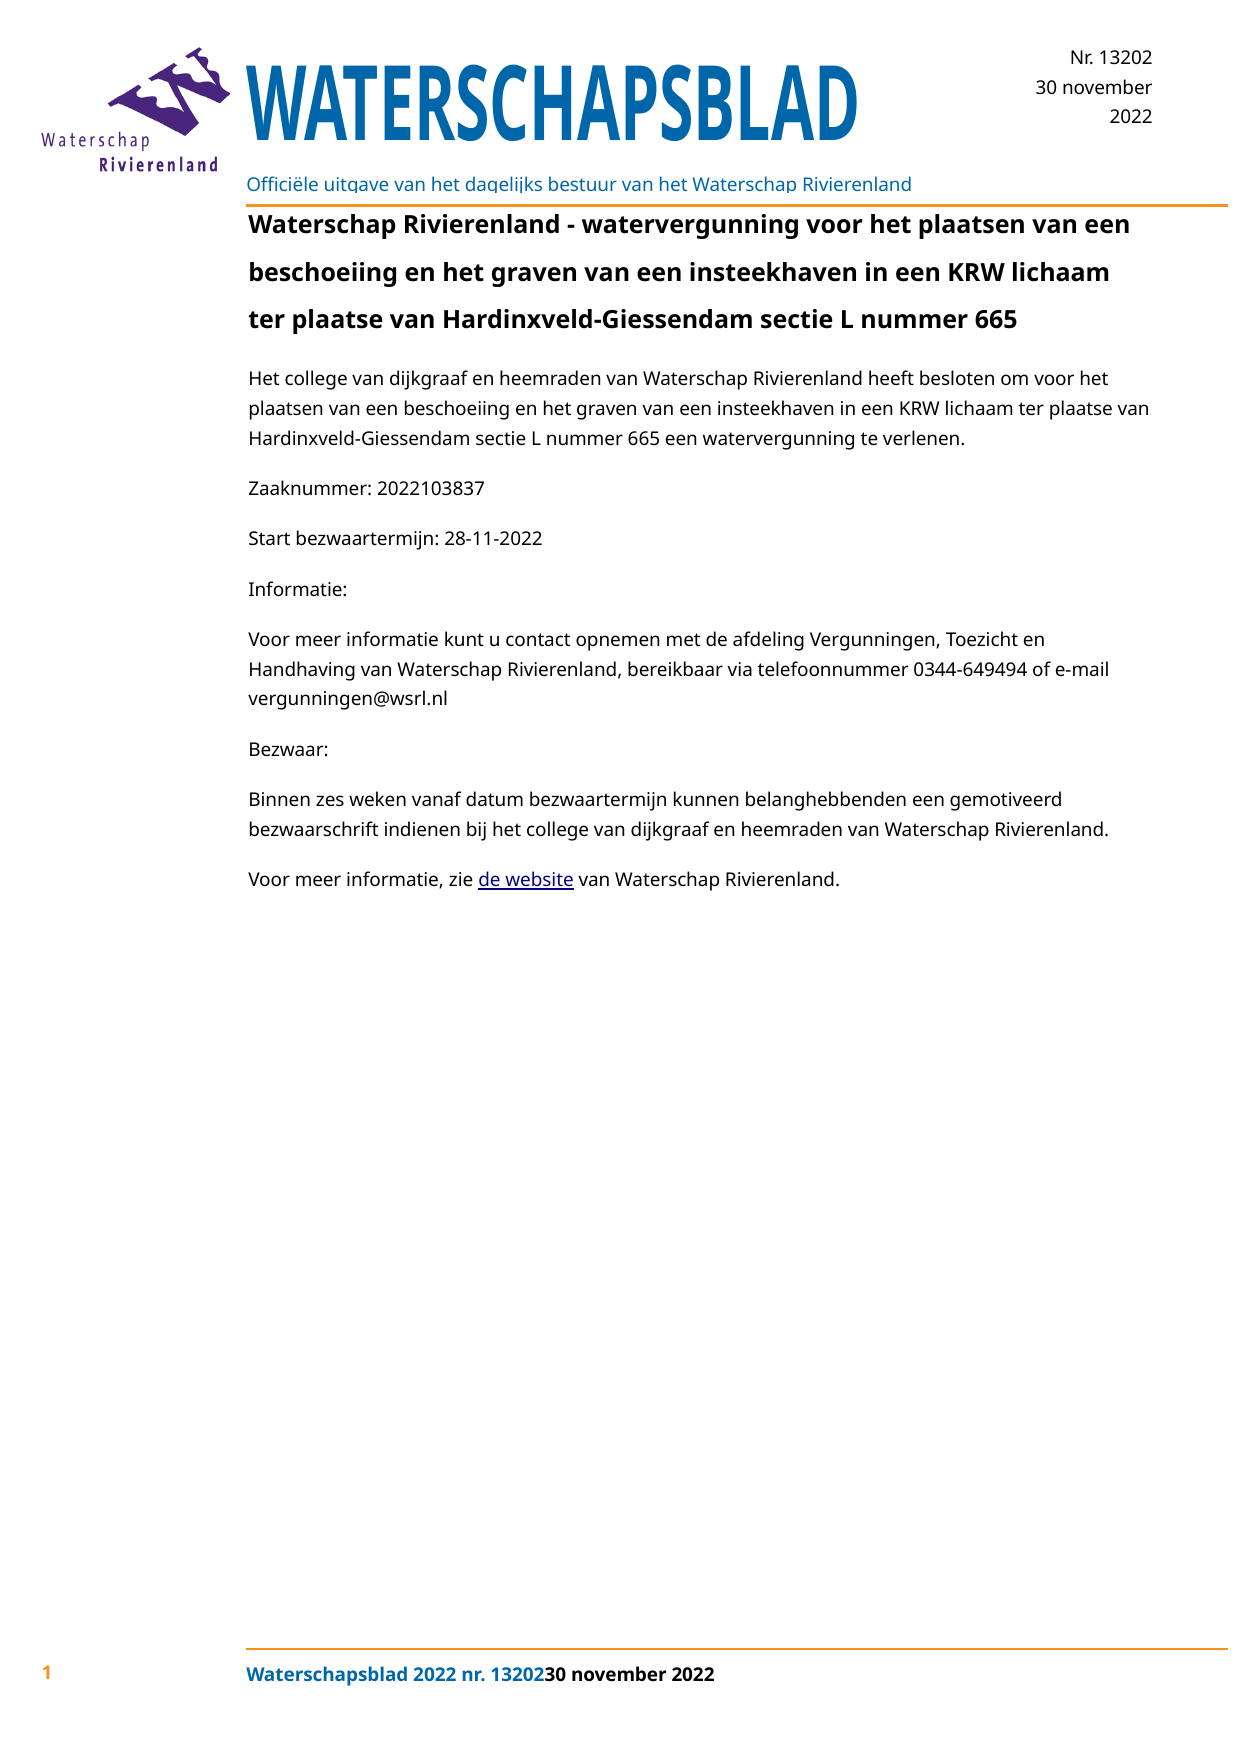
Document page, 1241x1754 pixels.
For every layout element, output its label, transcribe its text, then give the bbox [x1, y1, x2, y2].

text Informatie: [248, 576, 1152, 602]
text Voor meer informatie kunt u contact opnemen met de afdeling Vergunningen, Toezicht en Handhaving van Waterschap Rivierenland, bereikbaar via telefoonnummer 0344-649494 of e-mail vergunningen@wsrl.nl [248, 626, 1152, 711]
text Binnen zes weken vanaf datum bezwaartermijn kunnen belanghebbenden een gemotiveerd bezwaarschrift indienen bij het college van dijkgraaf en heemraden van Waterschap Rivierenland. [248, 786, 1152, 842]
text Start bezwaartermijn: 28-11-2022 [248, 526, 1152, 551]
text Het college van dijkgraaf en heemraden van Waterschap Rivierenland heeft besloten om voor het plaatsen van een beschoeiing en het graven van een insteekhaven in een KRW lichaam ter plaatse van Hardinxveld-Giessendam sectie L nummer 665 een watervergunning te verlenen. [248, 366, 1152, 450]
text Bezwaar: [248, 736, 1152, 762]
picture [41, 47, 231, 172]
text Waterschap Rivierenland - watervergunning voor het plaatsen van een beschoeiing en het graven van een insteekhaven in een KRW lichaam ter plaatse van Hardinxveld-Giessendam sectie L nummer 665 [248, 207, 1152, 336]
text Zaaknummer: 2022103837 [248, 475, 1152, 501]
text Voor meer informatie, zie de website van Waterschap Rivierenland. [248, 866, 1152, 892]
